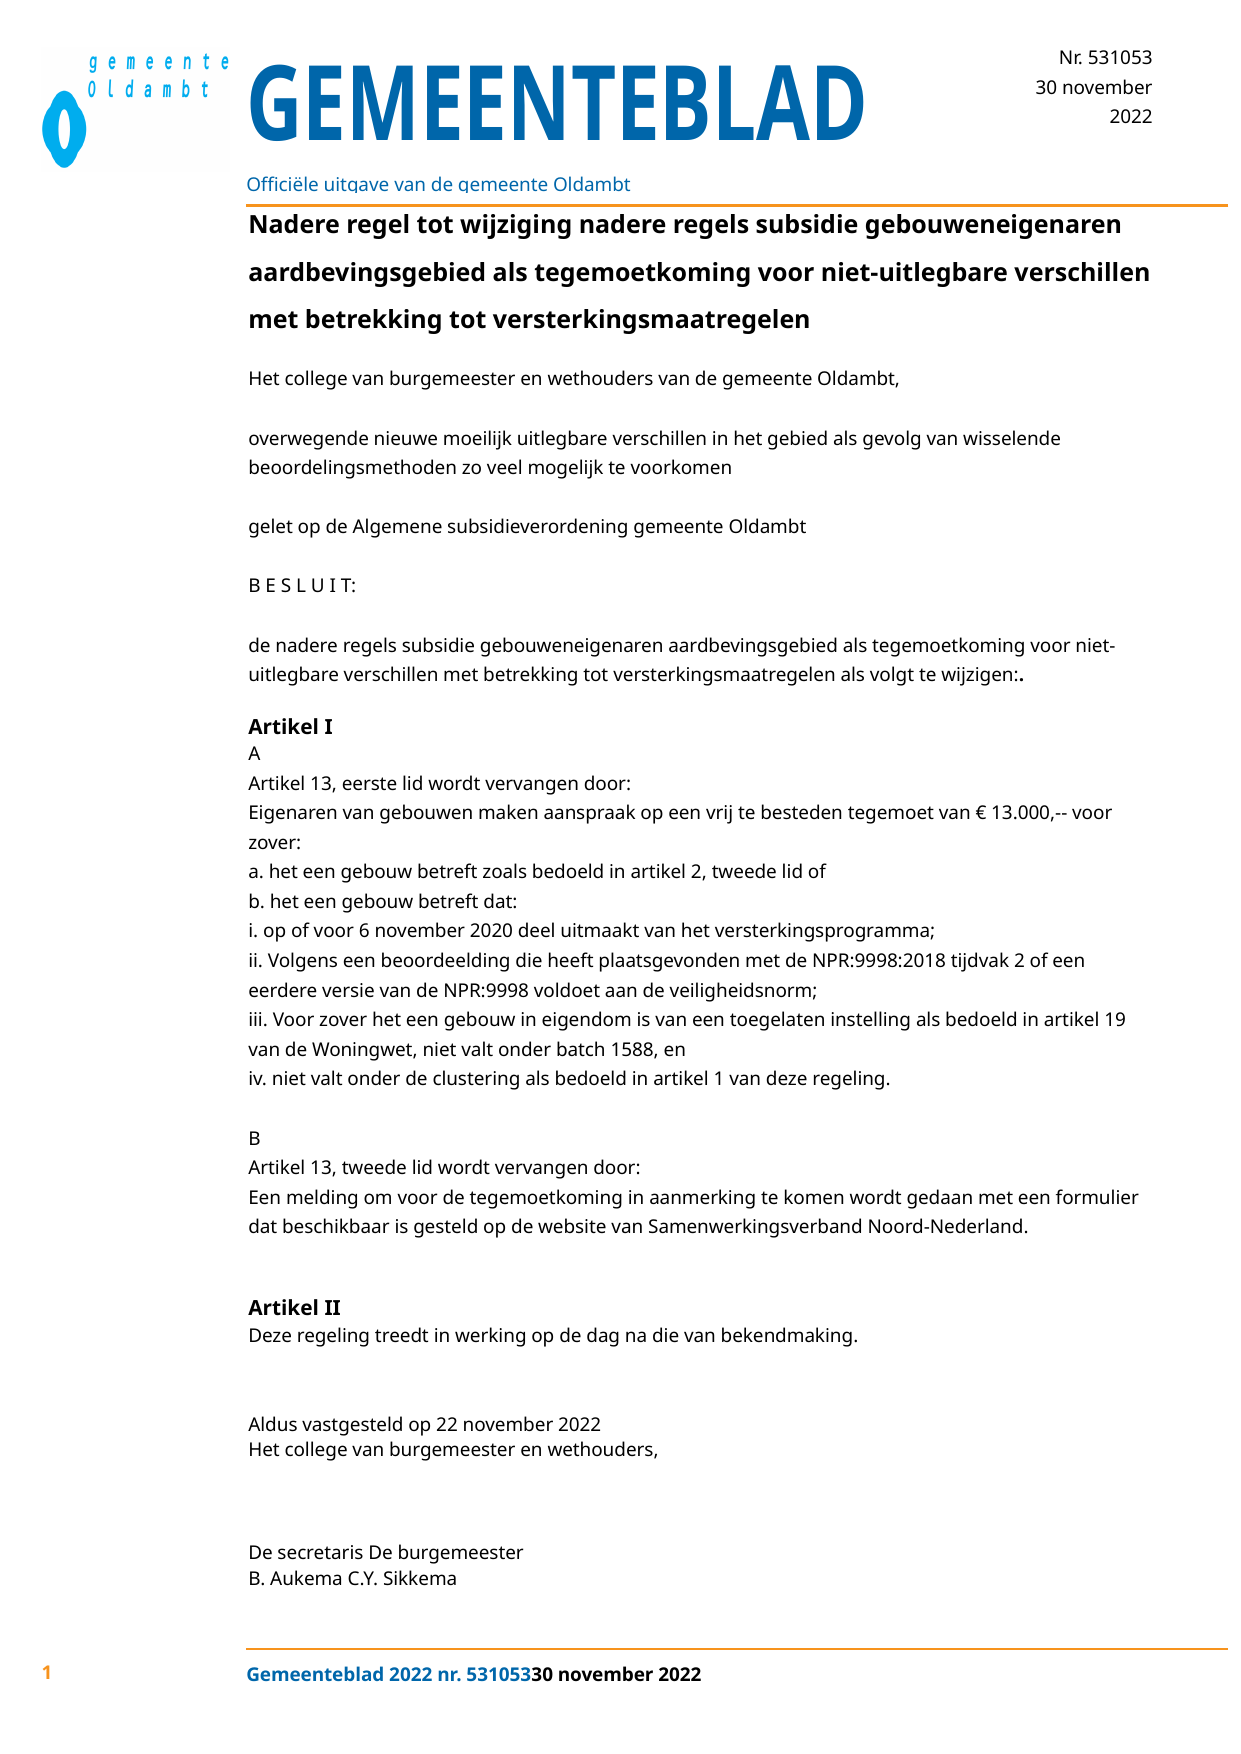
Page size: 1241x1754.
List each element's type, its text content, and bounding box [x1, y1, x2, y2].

text Artikel II [248, 1293, 1152, 1322]
text Eigenaren van gebouwen maken aanspraak op een vrij te besteden tegemoet van € 13.000,-- voor zover: [248, 799, 1152, 855]
text overwegende nieuwe moeilijk uitlegbare verschillen in het gebied als gevolg van wisselende beoordelingsmethoden zo veel mogelijk te voorkomen [248, 425, 1152, 480]
text Artikel 13, eerste lid wordt vervangen door: [248, 770, 1152, 796]
text B. Aukema C.Y. Sikkema [248, 1565, 1152, 1591]
picture [41, 47, 231, 172]
text de nadere regels subsidie gebouweneigenaren aardbevingsgebied als tegemoetkoming voor niet-uitlegbare verschillen met betrekking tot versterkingsmaatregelen als volgt te wijzigen:. [248, 632, 1152, 687]
text ii. Volgens een beoordeelding die heeft plaatsgevonden met de NPR:9998:2018 tijdvak 2 of een eerdere versie van de NPR:9998 voldoet aan de veiligheidsnorm; [248, 947, 1152, 1003]
text B [248, 1125, 1152, 1151]
text Het college van burgemeester en wethouders van de gemeente Oldambt, [248, 366, 1152, 391]
text Een melding om voor de tegemoetkoming in aanmerking te komen wordt gedaan met een formulier dat beschikbaar is gesteld op de website van Samenwerkingsverband Noord-Nederland. [248, 1184, 1152, 1239]
text Aldus vastgesteld op 22 november 2022 [248, 1411, 1152, 1436]
text B E S L U I T: [248, 573, 1152, 598]
text gelet op de Algemene subsidieverordening gemeente Oldambt [248, 513, 1152, 539]
text Artikel 13, tweede lid wordt vervangen door: [248, 1154, 1152, 1180]
text De secretaris De burgemeester [248, 1539, 1152, 1565]
text a. het een gebouw betreft zoals bedoeld in artikel 2, tweede lid of [248, 858, 1152, 884]
text i. op of voor 6 november 2020 deel uitmaakt van het versterkingsprogramma; [248, 918, 1152, 943]
text Het college van burgemeester en wethouders, [248, 1436, 1152, 1462]
text Deze regeling treedt in werking op de dag na die van bekendmaking. [248, 1322, 1152, 1348]
text iii. Voor zover het een gebouw in eigendom is van een toegelaten instelling als bedoeld in artikel 19 van de Woningwet, niet valt onder batch 1588, en [248, 1006, 1152, 1062]
text Nadere regel tot wijziging nadere regels subsidie gebouweneigenaren aardbevingsgebied als tegemoetkoming voor niet-uitlegbare verschillen met betrekking tot versterkingsmaatregelen [248, 207, 1152, 336]
text A [248, 740, 1152, 766]
text b. het een gebouw betreft dat: [248, 888, 1152, 914]
text Artikel I [248, 712, 1152, 740]
text iv. niet valt onder de clustering als bedoeld in artikel 1 van deze regeling. [248, 1066, 1152, 1091]
